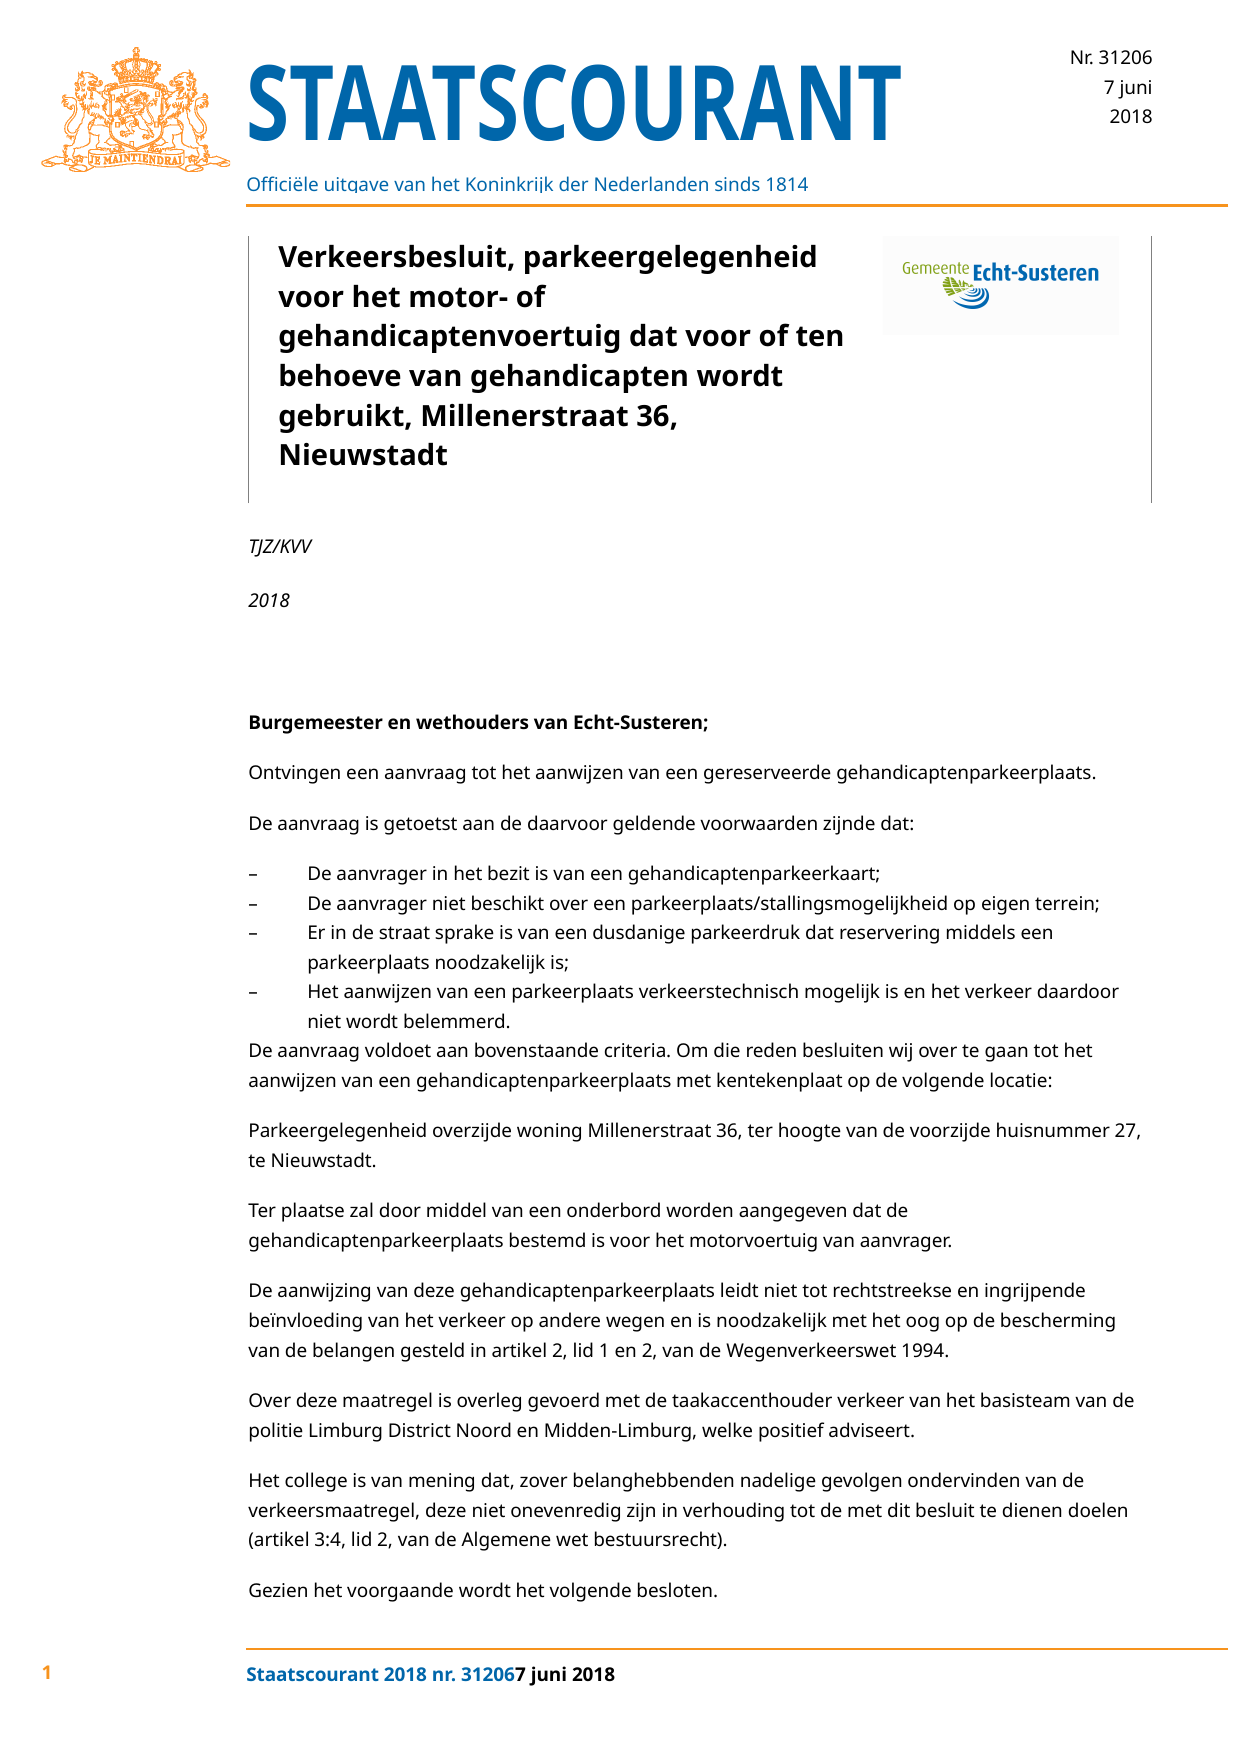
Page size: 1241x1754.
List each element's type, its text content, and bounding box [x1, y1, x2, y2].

text Over deze maatregel is overleg gevoerd met de taakaccenthouder verkeer van het basisteam van de politie Limburg District Noord en Midden-Limburg, welke positief adviseert. [248, 1387, 1152, 1442]
list Er in de straat sprake is van een dusdanige parkeerdruk dat reservering middels een parkeerplaats noodzakelijk is; [248, 919, 1152, 974]
text Ter plaatse zal door middel van een onderbord worden aangegeven dat de gehandicaptenparkeerplaats bestemd is voor het motorvoertuig van aanvrager. [248, 1198, 1152, 1253]
text Ontvingen een aanvraag tot het aanwijzen van een gereserveerde gehandicaptenparkeerplaats. [248, 759, 1152, 785]
text Gezien het voorgaande wordt het volgende besloten. [248, 1577, 1152, 1602]
text De aanvraag voldoet aan bovenstaande criteria. Om die reden besluiten wij over te gaan tot het aanwijzen van een gehandicaptenparkeerplaats met kentekenplaat op de volgende locatie: [248, 1038, 1152, 1093]
text Burgemeester en wethouders van Echt-Susteren; [248, 709, 1152, 734]
table_header Verkeersbesluit, parkeergelegenheid voor het motor- of gehandicaptenvoertuig dat voor of ten behoeve van gehandicapten wordt gebruikt, Millenerstraat 36, Nieuwstadt [249, 236, 850, 503]
list Het aanwijzen van een parkeerplaats verkeerstechnisch mogelijk is en het verkeer daardoor niet wordt belemmerd. [248, 978, 1152, 1034]
picture [41, 47, 231, 172]
list De aanvrager niet beschikt over een parkeerplaats/stallingsmogelijkheid op eigen terrein; [248, 890, 1152, 915]
text 2018 [248, 587, 1152, 613]
text Het college is van mening dat, zover belanghebbenden nadelige gevolgen ondervinden van de verkeersmaatregel, deze niet onevenredig zijn in verhouding tot de met dit besluit te dienen doelen (artikel 3:4, lid 2, van de Algemene wet bestuursrecht). [248, 1467, 1152, 1552]
text De aanwijzing van deze gehandicaptenparkeerplaats leidt niet tot rechtstreekse en ingrijpende beïnvloeding van het verkeer op andere wegen en is noodzakelijk met het oog op de bescherming van de belangen gesteld in artikel 2, lid 1 en 2, van de Wegenverkeerswet 1994. [248, 1278, 1152, 1362]
text TJZ/KVV [248, 533, 1152, 559]
list De aanvrager in het bezit is van een gehandicaptenparkeerkaart; [248, 860, 1152, 886]
table_header [850, 236, 1151, 503]
picture [882, 236, 1119, 335]
text Parkeergelegenheid overzijde woning Millenerstraat 36, ter hoogte van de voorzijde huisnummer 27, te Nieuwstadt. [248, 1118, 1152, 1173]
text De aanvraag is getoetst aan de daarvoor geldende voorwaarden zijnde dat: [248, 810, 1152, 835]
